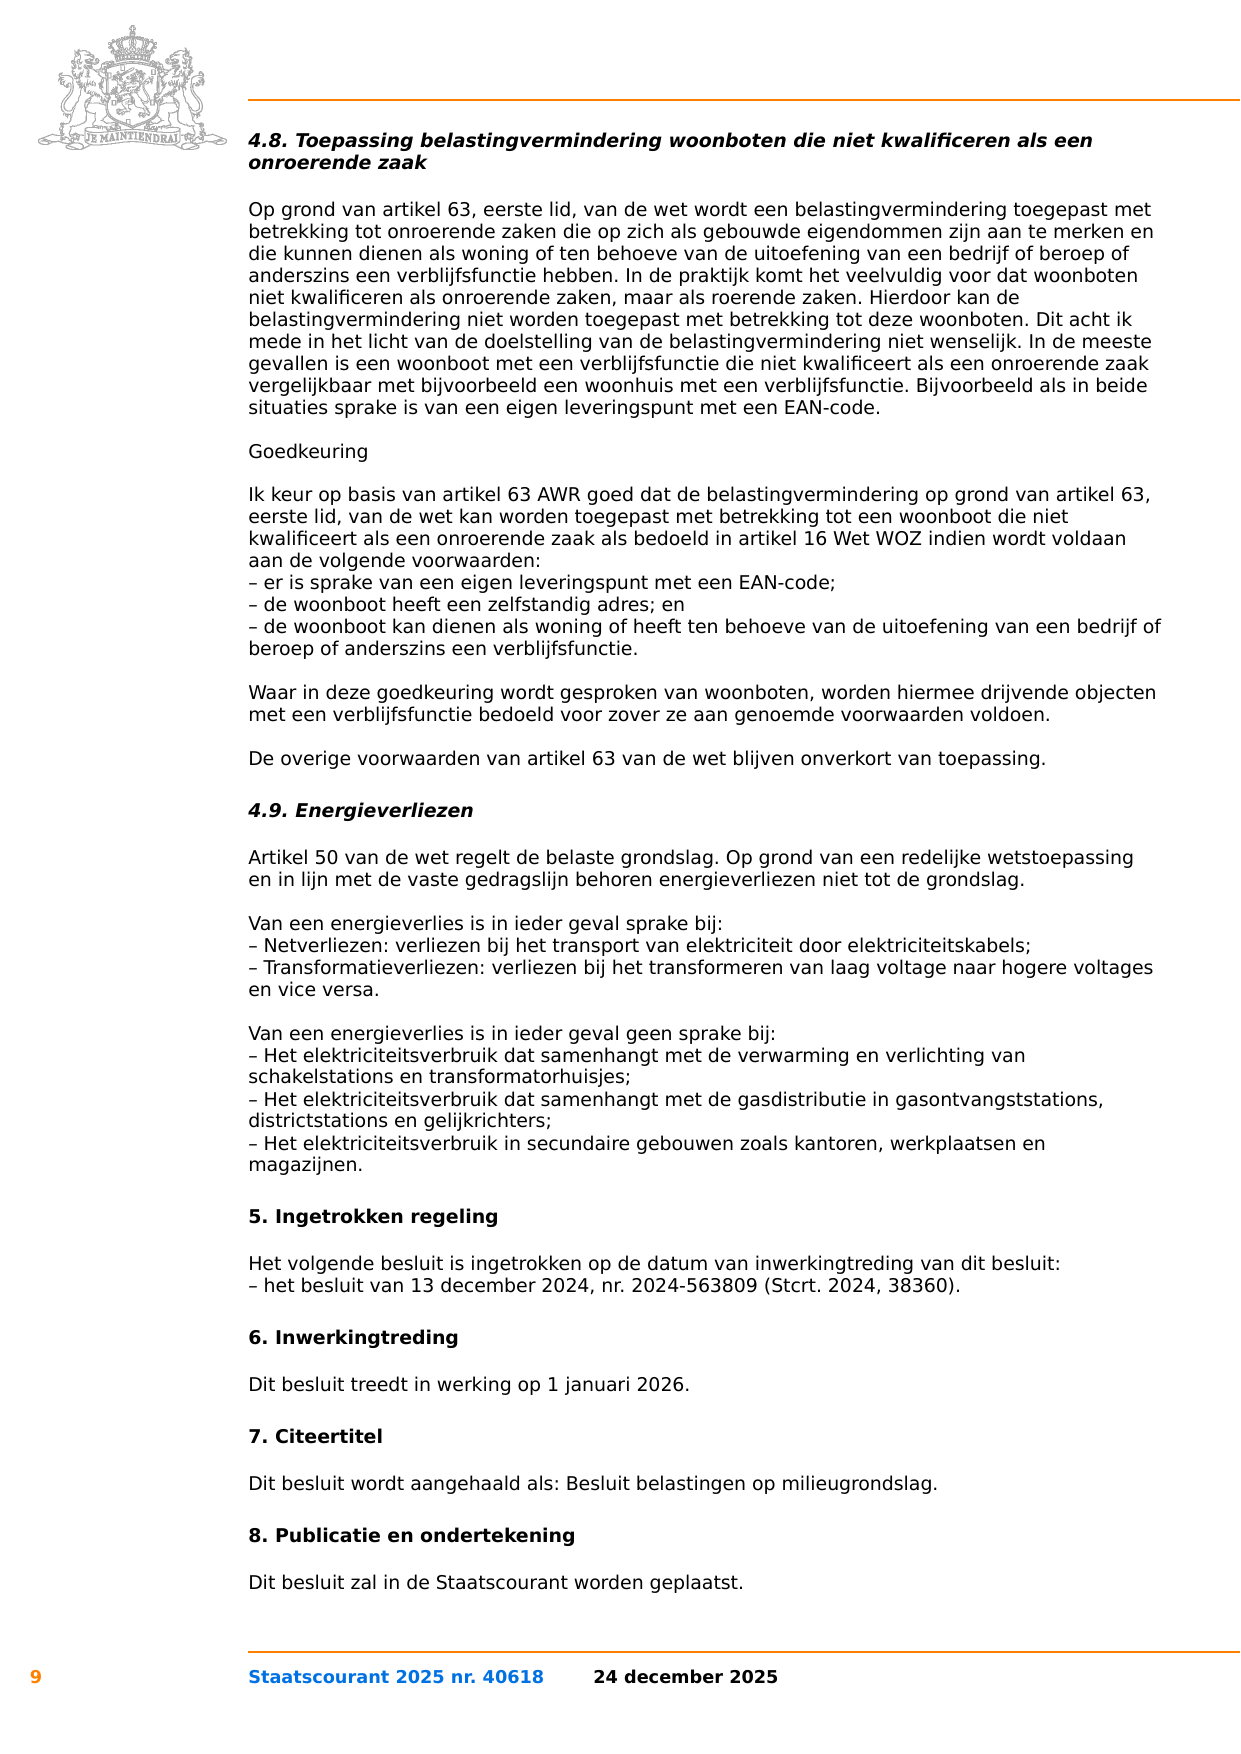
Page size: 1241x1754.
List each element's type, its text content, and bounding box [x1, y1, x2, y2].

text – Het elektriciteitsverbruik in secundaire gebouwen zoals kantoren, werkplaatsen en magazijnen. [248, 1132, 1163, 1176]
text – het besluit van 13 december 2024, nr. 2024-563809 (Stcrt. 2024, 38360). [248, 1275, 1163, 1297]
text Artikel 50 van de wet regelt de belaste grondslag. Op grond van een redelijke wetstoepassing en in lijn met de vaste gedragslijn behoren energieverliezen niet tot de grondslag. [248, 847, 1163, 891]
text – er is sprake van een eigen leveringspunt met een EAN-code; [248, 572, 1163, 594]
text Dit besluit wordt aangehaald als: Besluit belastingen op milieugrondslag. [248, 1473, 1163, 1495]
text – de woonboot heeft een zelfstandig adres; en [248, 594, 1163, 616]
subtitle 8. Publicatie en ondertekening [248, 1525, 1163, 1547]
text – de woonboot kan dienen als woning of heeft ten behoeve van de uitoefening van een bedrijf of beroep of anderszins een verblijfsfunctie. [248, 616, 1163, 660]
text Op grond van artikel 63, eerste lid, van de wet wordt een belastingvermindering toegepast met betrekking tot onroerende zaken die op zich als gebouwde eigendommen zijn aan te merken en die kunnen dienen als woning of ten behoeve van de uitoefening van een bedrijf of beroep of anderszins een verblijfsfunctie hebben. In de praktijk komt het veelvuldig voor dat woonboten niet kwalificeren als onroerende zaken, maar als roerende zaken. Hierdoor kan de belastingvermindering niet worden toegepast met betrekking tot deze woonboten. Dit acht ik mede in het licht van de doelstelling van de belastingvermindering niet wenselijk. In de meeste gevallen is een woonboot met een verblijfsfunctie die niet kwalificeert als een onroerende zaak vergelijkbaar met bijvoorbeeld een woonhuis met een verblijfsfunctie. Bijvoorbeeld als in beide situaties sprake is van een eigen leveringspunt met een EAN-code. [248, 199, 1163, 419]
subtitle 5. Ingetrokken regeling [248, 1206, 1163, 1228]
text – Transformatieverliezen: verliezen bij het transformeren van laag voltage naar hogere voltages en vice versa. [248, 957, 1163, 1001]
subtitle 4.8. Toepassing belastingvermindering woonboten die niet kwalificeren als een onroerende zaak [248, 130, 1163, 174]
subtitle Goedkeuring [248, 441, 1163, 462]
text Van een energieverlies is in ieder geval geen sprake bij: [248, 1022, 1163, 1044]
text – Het elektriciteitsverbruik dat samenhangt met de verwarming en verlichting van schakelstations en transformatorhuisjes; [248, 1044, 1163, 1088]
picture [38, 25, 227, 150]
text Van een energieverlies is in ieder geval sprake bij: [248, 913, 1163, 935]
text Waar in deze goedkeuring wordt gesproken van woonboten, worden hiermee drijvende objecten met een verblijfsfunctie bedoeld voor zover ze aan genoemde voorwaarden voldoen. [248, 682, 1163, 726]
subtitle 4.9. Energieverliezen [248, 800, 1163, 822]
text – Netverliezen: verliezen bij het transport van elektriciteit door elektriciteitskabels; [248, 935, 1163, 957]
text – Het elektriciteitsverbruik dat samenhangt met de gasdistributie in gasontvangststations, districtstations en gelijkrichters; [248, 1088, 1163, 1132]
subtitle 7. Citeertitel [248, 1426, 1163, 1448]
subtitle 6. Inwerkingtreding [248, 1327, 1163, 1349]
text De overige voorwaarden van artikel 63 van de wet blijven onverkort van toepassing. [248, 748, 1163, 770]
text Dit besluit treedt in werking op 1 januari 2026. [248, 1374, 1163, 1396]
text Het volgende besluit is ingetrokken op de datum van inwerkingtreding van dit besluit: [248, 1253, 1163, 1275]
text Dit besluit zal in de Staatscourant worden geplaatst. [248, 1572, 1163, 1594]
text Ik keur op basis van artikel 63 AWR goed dat de belastingvermindering op grond van artikel 63, eerste lid, van de wet kan worden toegepast met betrekking tot een woonboot die niet kwalificeert als een onroerende zaak als bedoeld in artikel 16 Wet WOZ indien wordt voldaan aan de volgende voorwaarden: [248, 484, 1163, 572]
